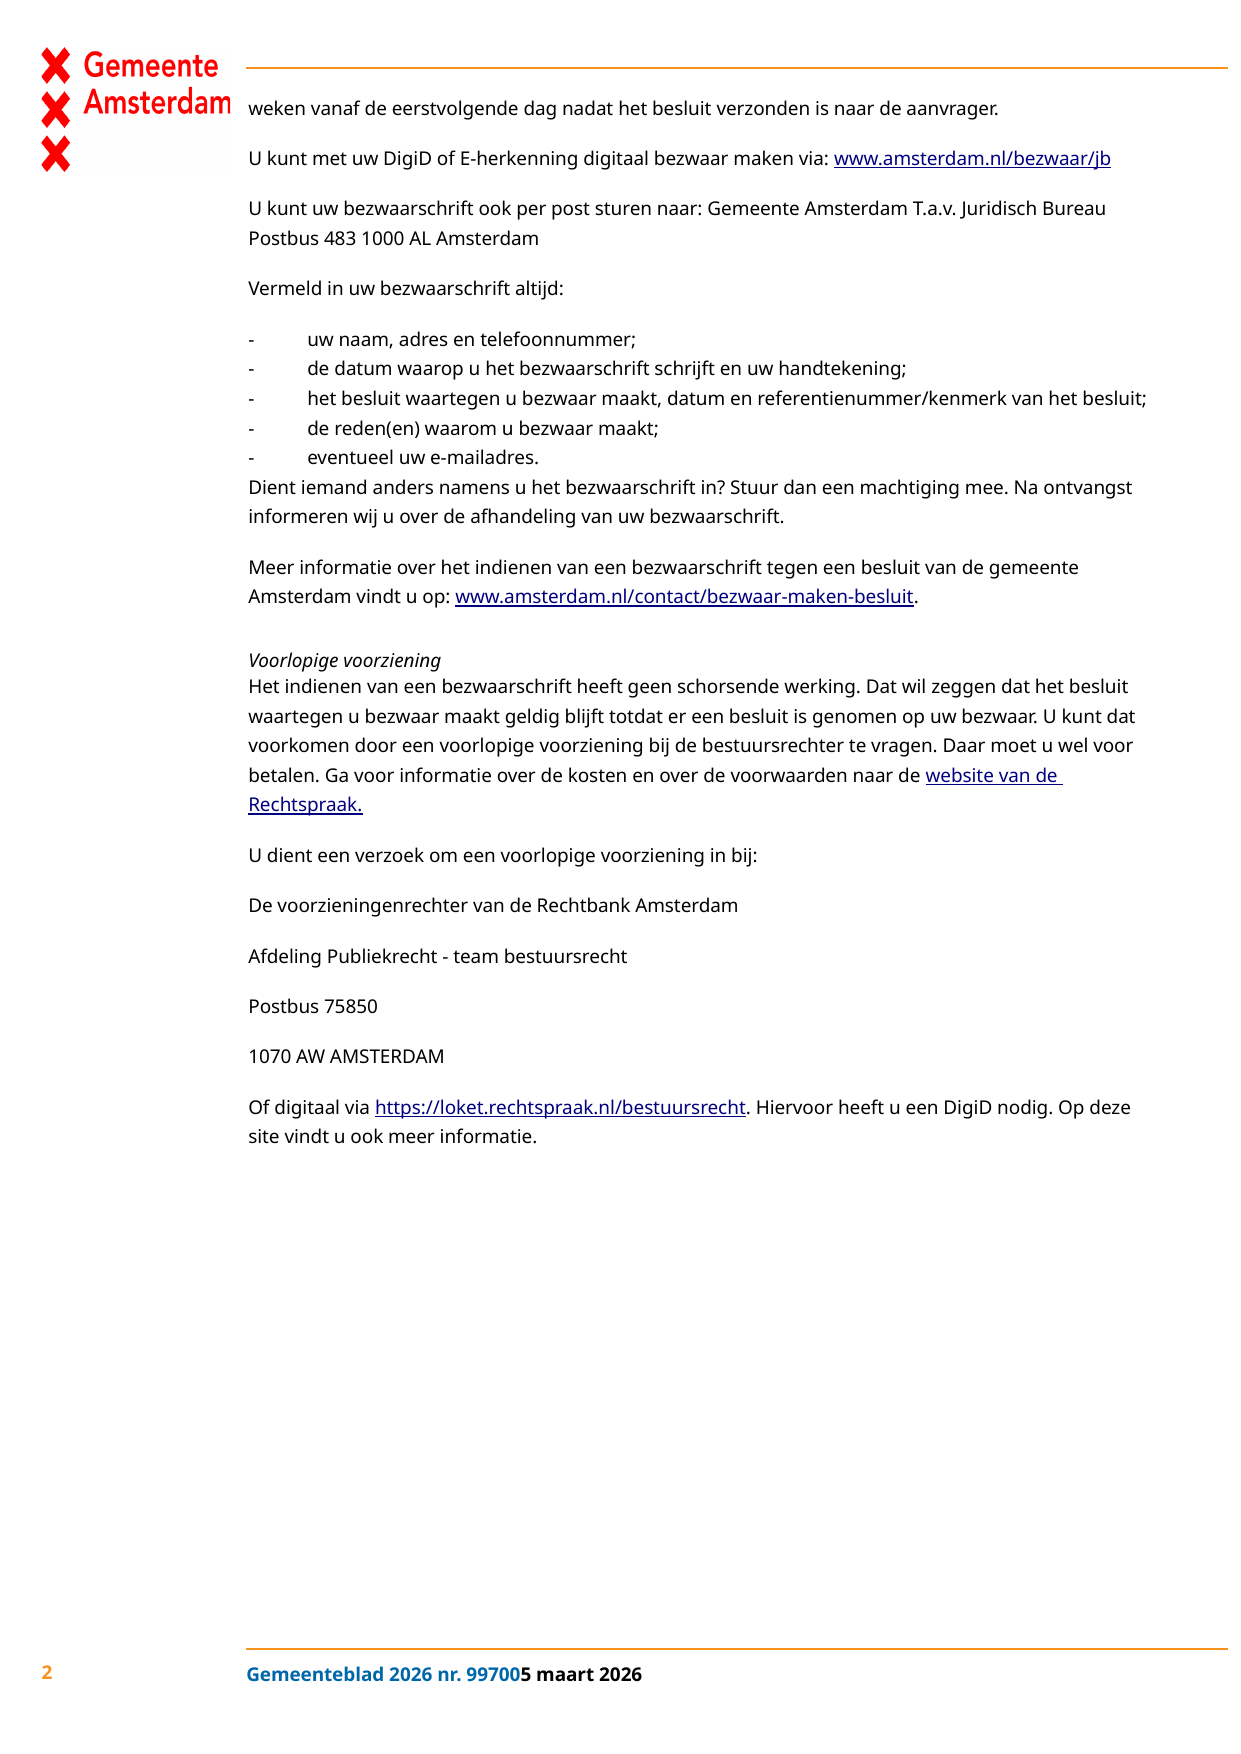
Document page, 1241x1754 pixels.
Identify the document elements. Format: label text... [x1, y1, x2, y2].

text Afdeling Publiekrecht - team bestuursrecht [248, 943, 1152, 968]
text Voorlopige voorziening [248, 647, 1152, 673]
text Vermeld in uw bezwaarschrift altijd: [248, 276, 1152, 301]
text weken vanaf de eerstvolgende dag nadat het besluit verzonden is naar de aanvrager. [248, 95, 1152, 121]
list de reden(en) waarom u bezwaar maakt; [248, 415, 1152, 441]
list het besluit waartegen u bezwaar maakt, datum en referentienummer/kenmerk van het besluit; [248, 385, 1152, 411]
picture [41, 47, 231, 172]
text Postbus 75850 [248, 993, 1152, 1019]
text U kunt met uw DigiD of E-herkenning digitaal bezwaar maken via: www.amsterdam.nl/bezwaar/jb [248, 145, 1152, 171]
list uw naam, adres en telefoonnummer; [248, 326, 1152, 352]
text Dient iemand anders namens u het bezwaarschrift in? Stuur dan een machtiging mee. Na ontvangst informeren wij u over de afhandeling van uw bezwaarschrift. [248, 474, 1152, 529]
text Meer informatie over het indienen van een bezwaarschrift tegen een besluit van de gemeente Amsterdam vindt u op: www.amsterdam.nl/contact/bezwaar-maken-besluit. [248, 554, 1152, 609]
text 1070 AW AMSTERDAM [248, 1044, 1152, 1069]
text U kunt uw bezwaarschrift ook per post sturen naar: Gemeente Amsterdam T.a.v. Juridisch Bureau Postbus 483 1000 AL Amsterdam [248, 196, 1152, 251]
list eventueel uw e-mailadres. [248, 444, 1152, 470]
text Of digitaal via https://loket.rechtspraak.nl/bestuursrecht. Hiervoor heeft u een DigiD nodig. Op deze site vindt u ook meer informatie. [248, 1094, 1152, 1149]
list de datum waarop u het bezwaarschrift schrijft en uw handtekening; [248, 356, 1152, 381]
text U dient een verzoek om een voorlopige voorziening in bij: [248, 842, 1152, 868]
text Het indienen van een bezwaarschrift heeft geen schorsende werking. Dat wil zeggen dat het besluit waartegen u bezwaar maakt geldig blijft totdat er een besluit is genomen op uw bezwaar. U kunt dat voorkomen door een voorlopige voorziening bij de bestuursrechter te vragen. Daar moet u wel voor betalen. Ga voor informatie over de kosten en over de voorwaarden naar de website van de Rechtspraak. [248, 673, 1152, 817]
text De voorzieningenrechter van de Rechtbank Amsterdam [248, 892, 1152, 918]
